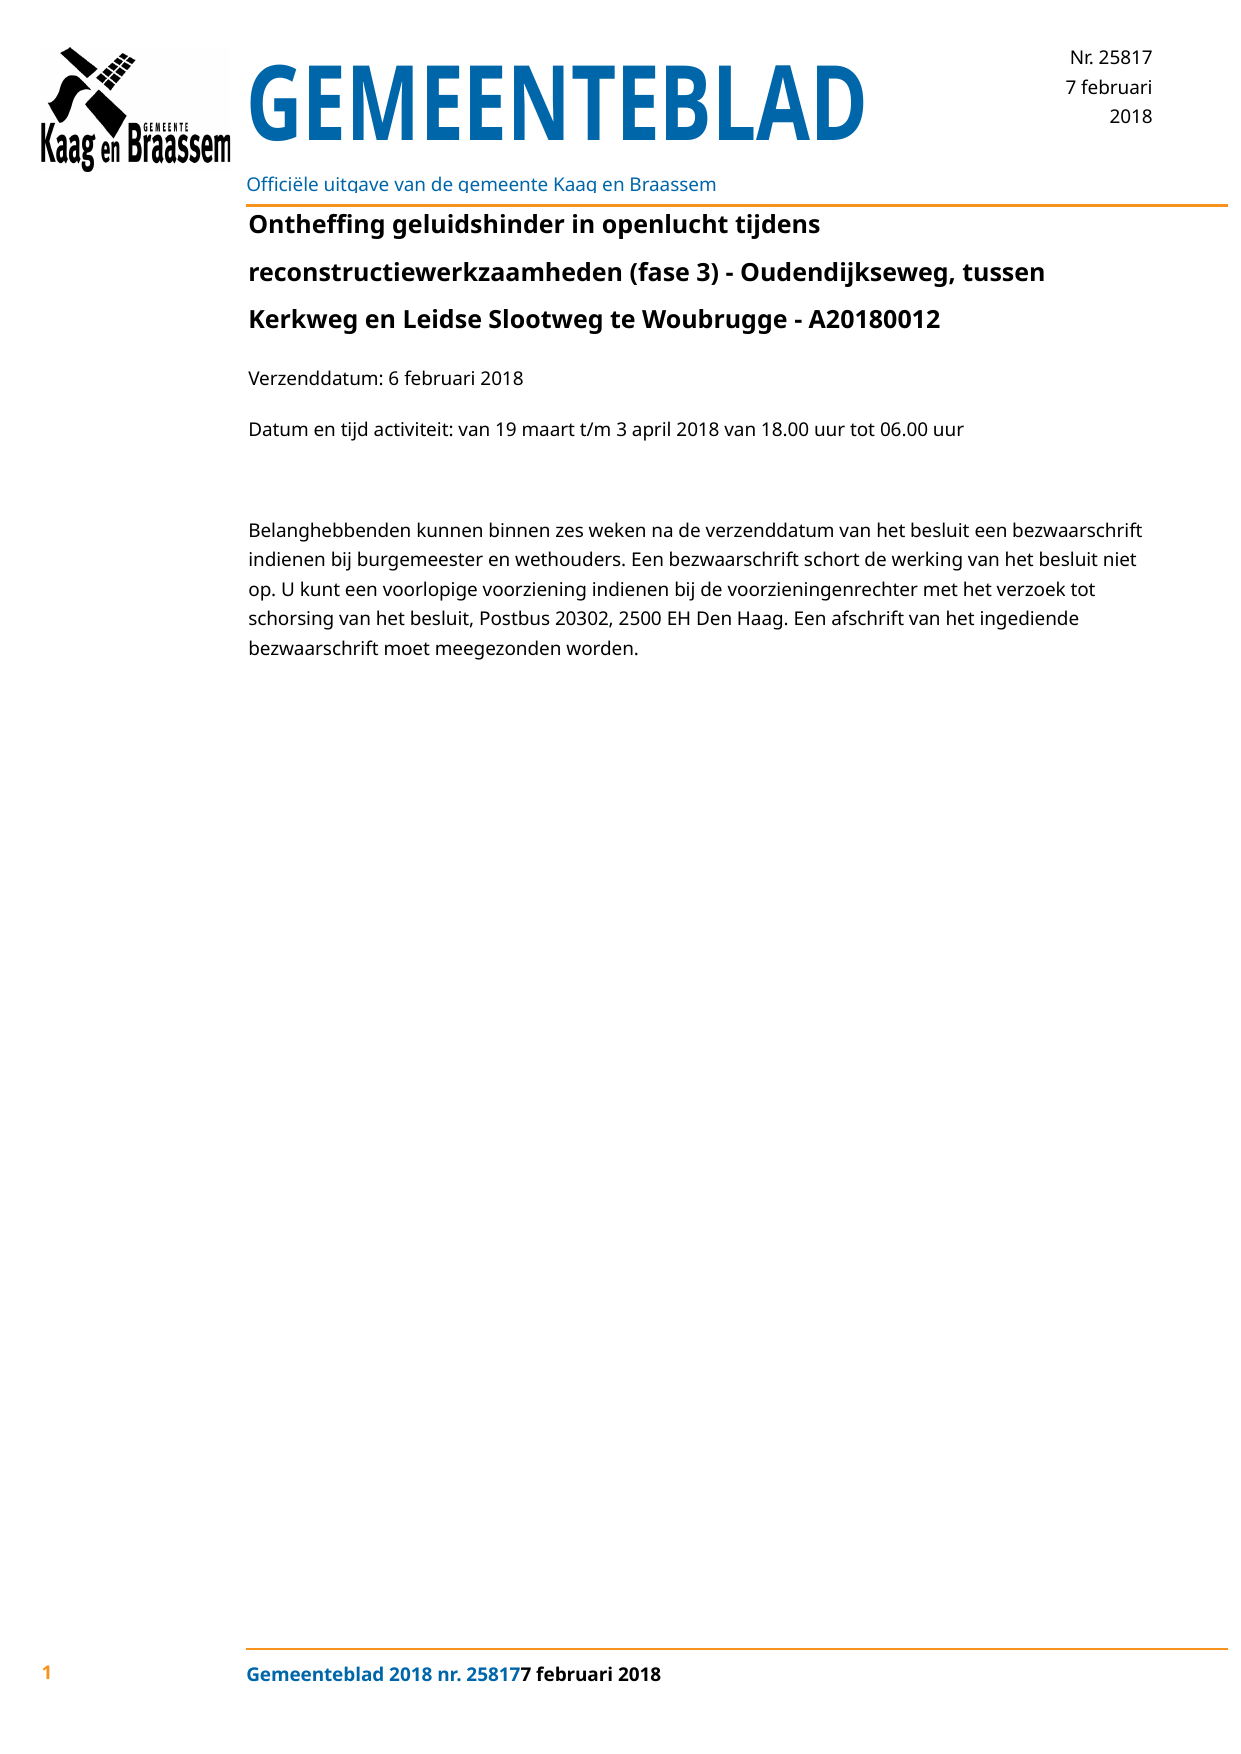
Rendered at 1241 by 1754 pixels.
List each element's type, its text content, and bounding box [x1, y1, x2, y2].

text Belanghebbenden kunnen binnen zes weken na de verzenddatum van het besluit een bezwaarschrift indienen bij burgemeester en wethouders. Een bezwaarschrift schort de werking van het besluit niet op. U kunt een voorlopige voorziening indienen bij de voorzieningenrechter met het verzoek tot schorsing van het besluit, Postbus 20302, 2500 EH Den Haag. Een afschrift van het ingediende bezwaarschrift moet meegezonden worden. [248, 517, 1152, 661]
picture [41, 47, 231, 172]
text Datum en tijd activiteit: van 19 maart t/m 3 april 2018 van 18.00 uur tot 06.00 uur [248, 416, 1152, 442]
text Ontheffing geluidshinder in openlucht tijdens reconstructiewerkzaamheden (fase 3) - Oudendijkseweg, tussen Kerkweg en Leidse Slootweg te Woubrugge - A20180012 [248, 207, 1152, 336]
text Verzenddatum: 6 februari 2018 [248, 366, 1152, 391]
